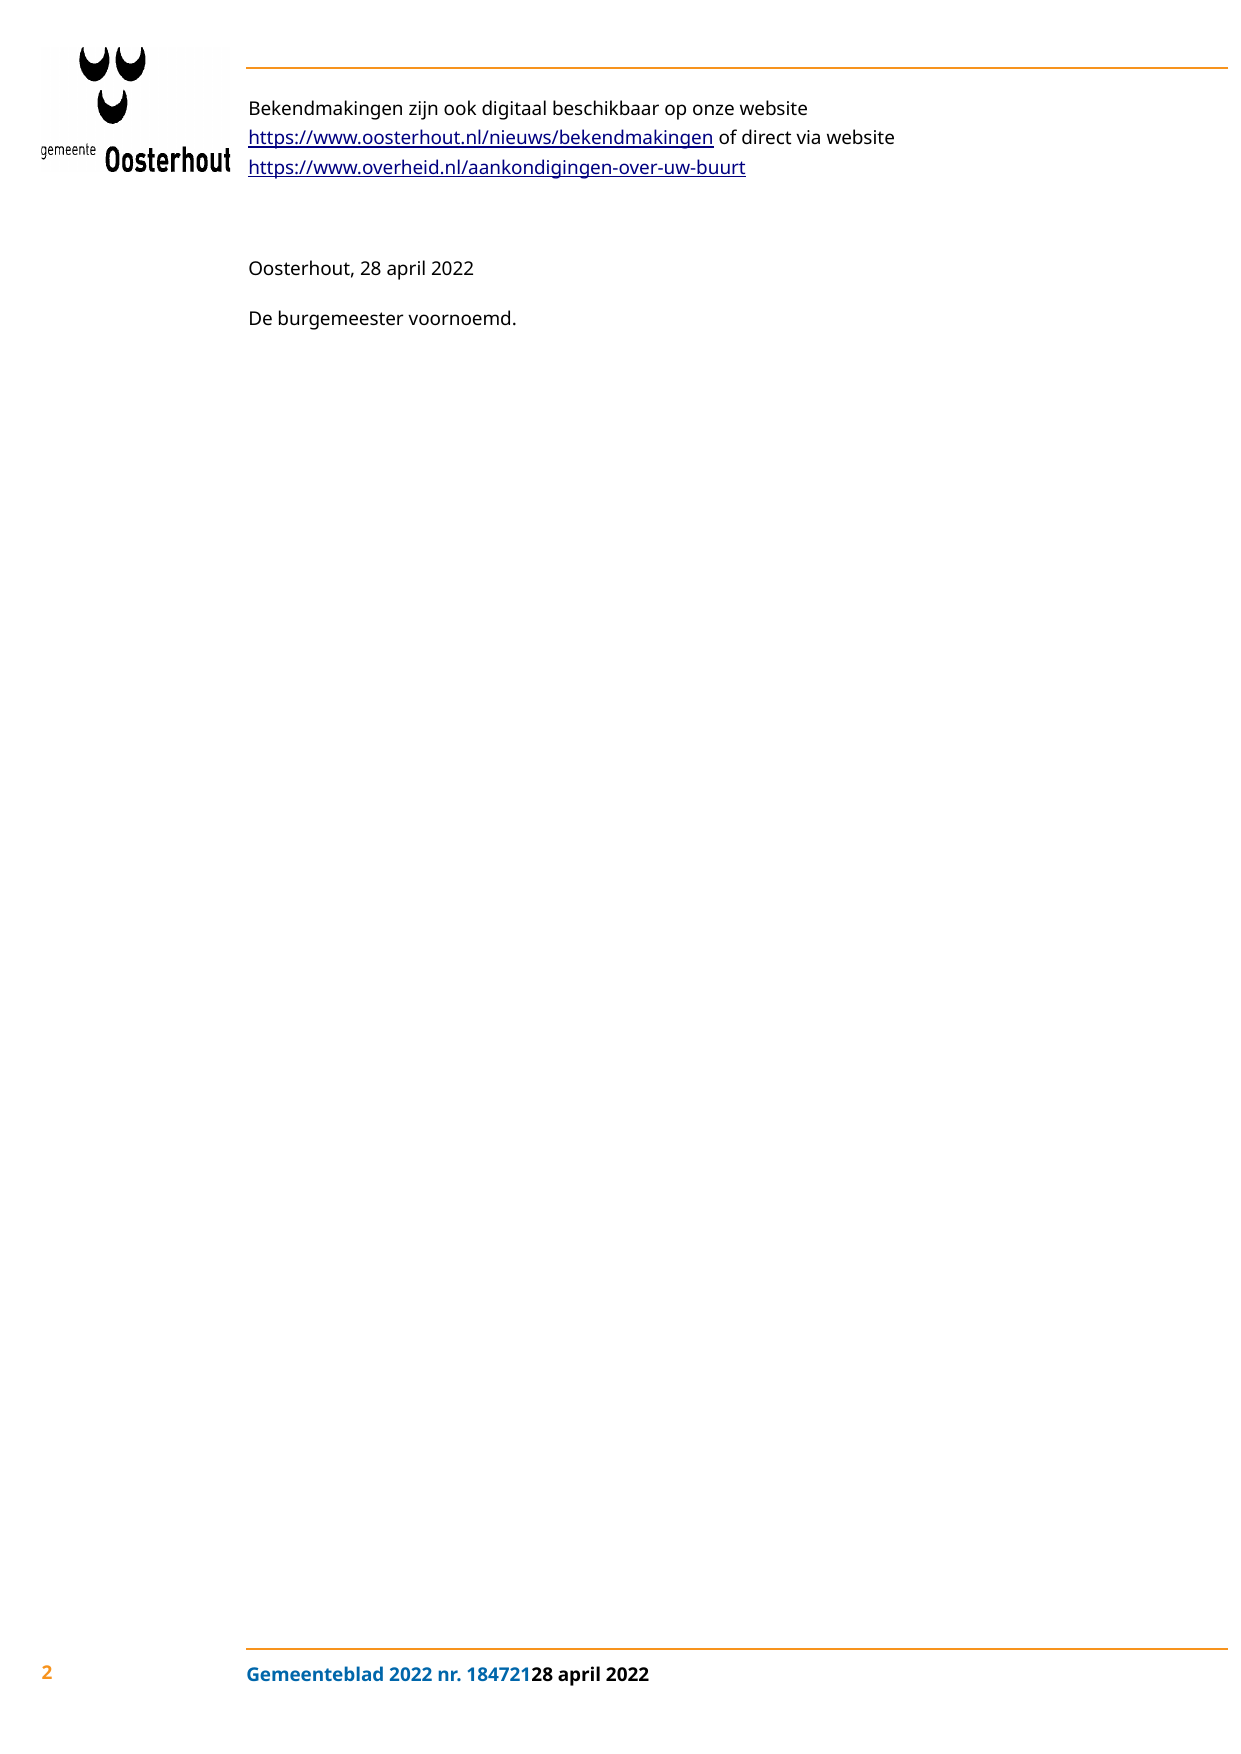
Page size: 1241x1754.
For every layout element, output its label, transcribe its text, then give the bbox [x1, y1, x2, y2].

text Bekendmakingen zijn ook digitaal beschikbaar op onze website https://www.oosterhout.nl/nieuws/bekendmakingen of direct via website https://www.overheid.nl/aankondigingen-over-uw-buurt [248, 95, 1152, 180]
picture [41, 47, 231, 172]
text De burgemeester voornoemd. [248, 305, 1152, 331]
text Oosterhout, 28 april 2022 [248, 255, 1152, 281]
